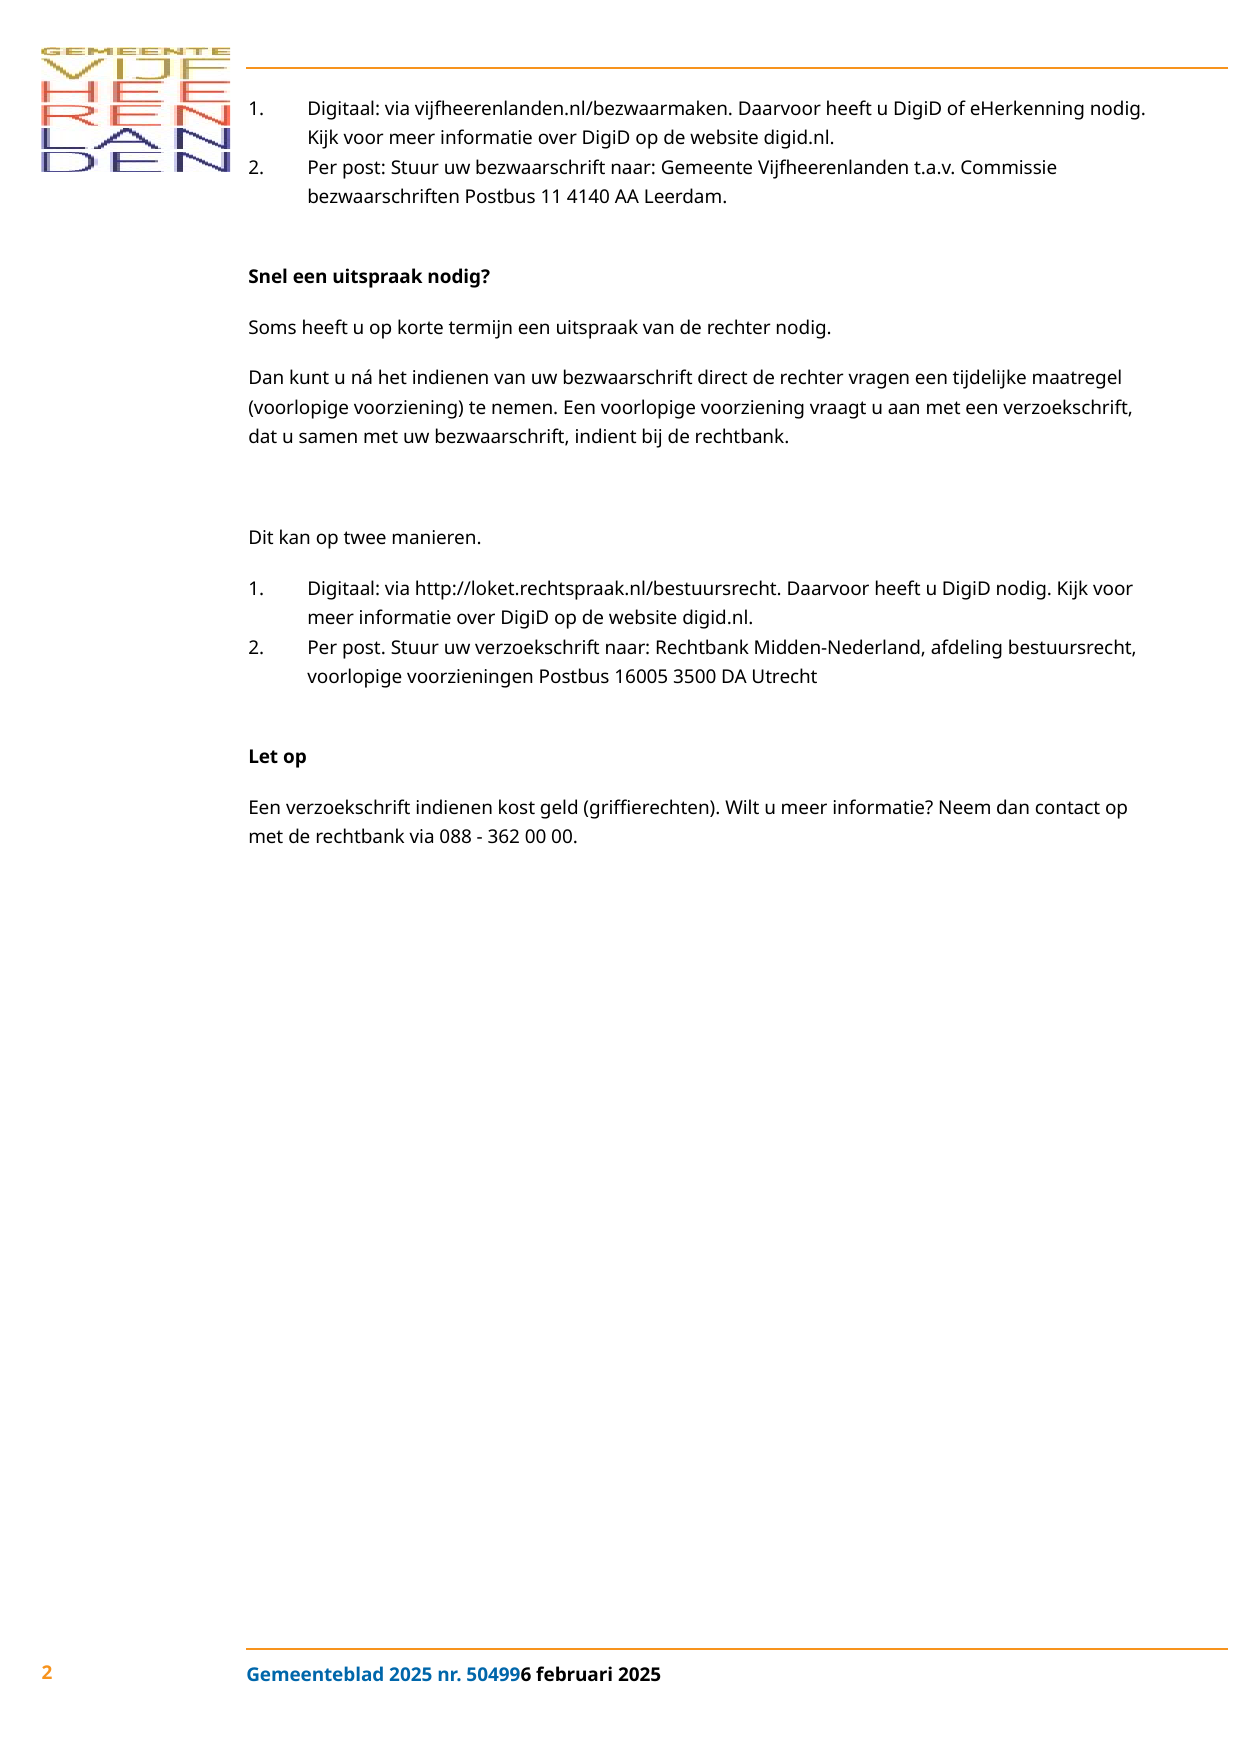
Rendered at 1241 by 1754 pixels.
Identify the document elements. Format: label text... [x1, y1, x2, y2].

text Dan kunt u ná het indienen van uw bezwaarschrift direct de rechter vragen een tijdelijke maatregel (voorlopige voorziening) te nemen. Een voorlopige voorziening vraagt u aan met een verzoekschrift, dat u samen met uw bezwaarschrift, indient bij de rechtbank. [248, 364, 1152, 449]
text Let op [248, 743, 1152, 769]
list Digitaal: via http://loket.rechtspraak.nl/bestuursrecht. Daarvoor heeft u DigiD nodig. Kijk voor meer informatie over DigiD op de website digid.nl. [248, 575, 1152, 630]
list Per post. Stuur uw verzoekschrift naar: Rechtbank Midden-Nederland, afdeling bestuursrecht, voorlopige voorzieningen Postbus 16005 3500 DA Utrecht [248, 634, 1152, 689]
text Soms heeft u op korte termijn een uitspraak van de rechter nodig. [248, 314, 1152, 340]
text Een verzoekschrift indienen kost geld (griffierechten). Wilt u meer informatie? Neem dan contact op met de rechtbank via 088 - 362 00 00. [248, 794, 1152, 849]
text Snel een uitspraak nodig? [248, 263, 1152, 289]
list Digitaal: via vijfheerenlanden.nl/bezwaarmaken. Daarvoor heeft u DigiD of eHerkenning nodig. Kijk voor meer informatie over DigiD op de website digid.nl. [248, 95, 1152, 150]
picture [41, 47, 231, 172]
text Dit kan op twee manieren. [248, 524, 1152, 550]
list Per post: Stuur uw bezwaarschrift naar: Gemeente Vijfheerenlanden t.a.v. Commissie bezwaarschriften Postbus 11 4140 AA Leerdam. [248, 154, 1152, 209]
